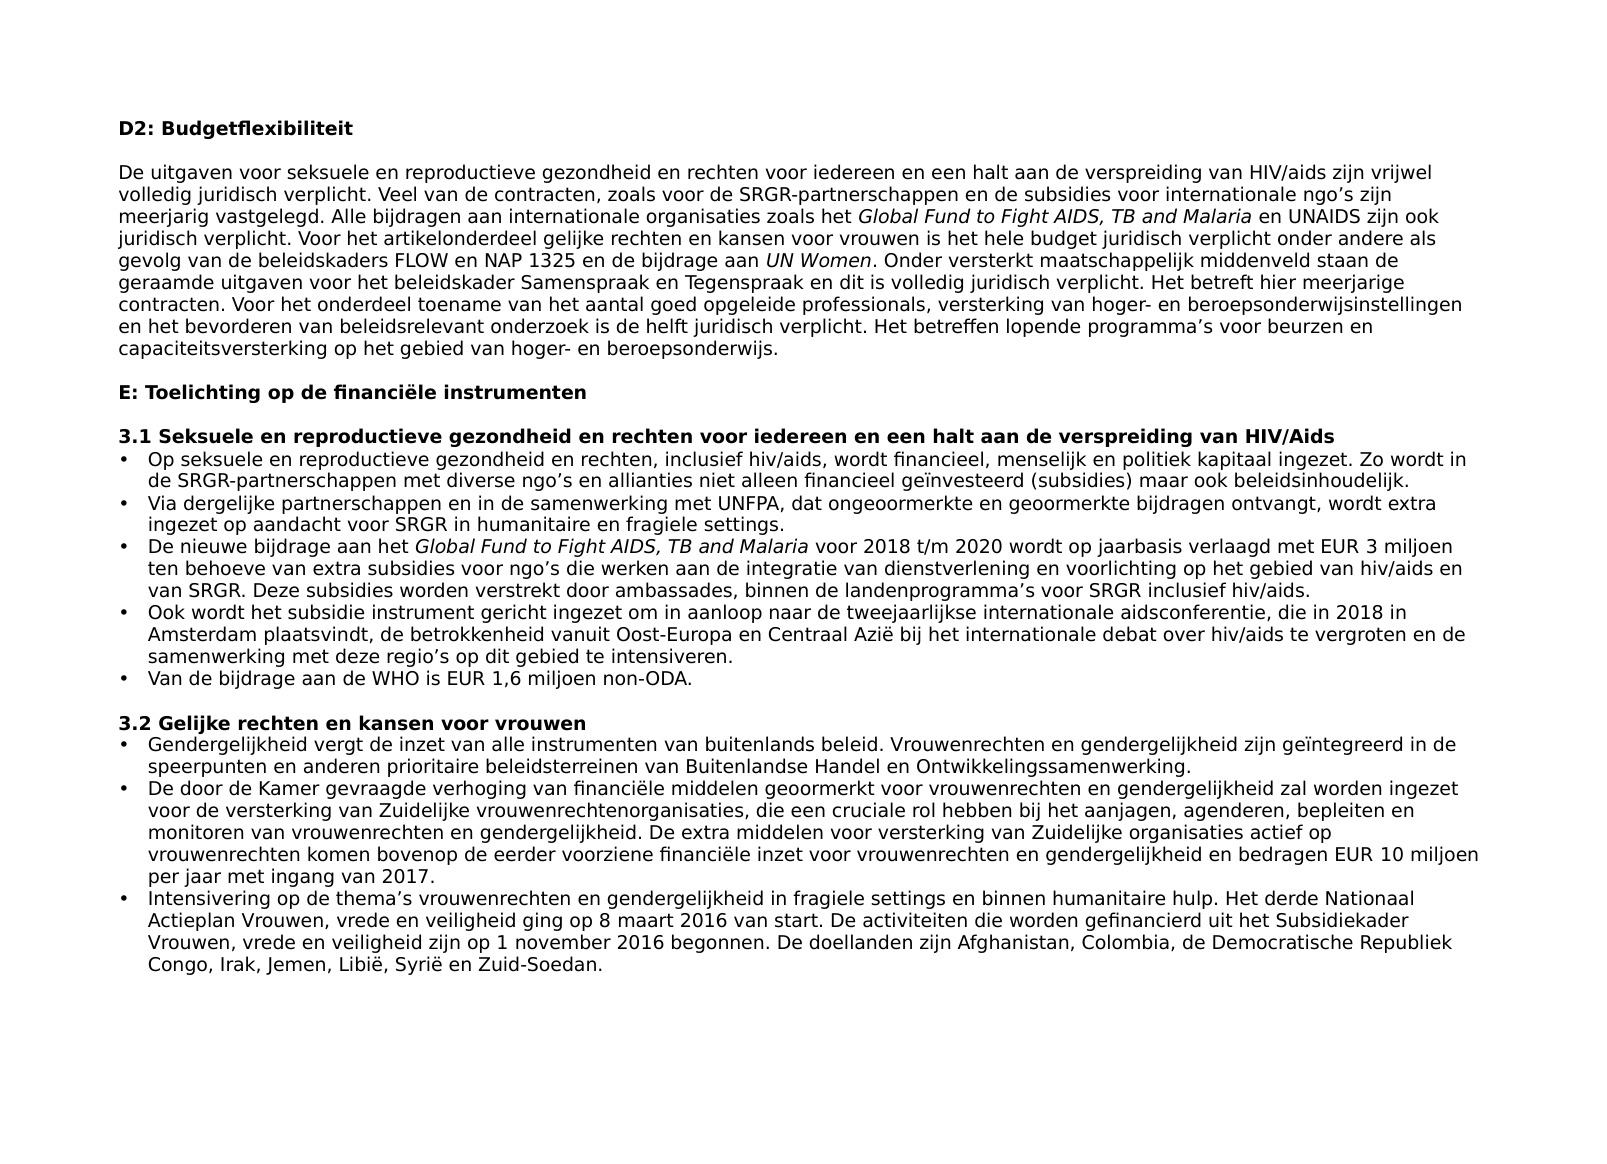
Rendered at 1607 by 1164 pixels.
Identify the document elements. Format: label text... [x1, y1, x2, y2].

subtitle 3.1 Seksuele en reproductieve gezondheid en rechten voor iedereen en een halt aan de verspreiding van HIV/Aids [118, 426, 1488, 448]
subtitle 3.2 Gelijke rechten en kansen voor vrouwen [118, 712, 1488, 734]
text • Op seksuele en reproductieve gezondheid en rechten, inclusief hiv/aids, wordt financieel, menselijk en politiek kapitaal ingezet. Zo wordt in de SRGR-partnerschappen met diverse ngo’s en allianties niet alleen financieel geïnvesteerd (subsidies) maar ook beleidsinhoudelijk. [118, 448, 1488, 492]
subtitle D2: Budgetflexibiliteit [118, 118, 1488, 140]
text De uitgaven voor seksuele en reproductieve gezondheid en rechten voor iedereen en een halt aan de verspreiding van HIV/aids zijn vrijwel volledig juridisch verplicht. Veel van de contracten, zoals voor de SRGR-partnerschappen en de subsidies voor internationale ngo’s zijn meerjarig vastgelegd. Alle bijdragen aan internationale organisaties zoals het Global Fund to Fight AIDS, TB and Malaria en UNAIDS zijn ook juridisch verplicht. Voor het artikelonderdeel gelijke rechten en kansen voor vrouwen is het hele budget juridisch verplicht onder andere als gevolg van de beleidskaders FLOW en NAP 1325 en de bijdrage aan UN Women. Onder versterkt maatschappelijk middenveld staan de geraamde uitgaven voor het beleidskader Samenspraak en Tegenspraak en dit is volledig juridisch verplicht. Het betreft hier meerjarige contracten. Voor het onderdeel toename van het aantal goed opgeleide professionals, versterking van hoger- en beroepsonderwijsinstellingen en het bevorderen van beleidsrelevant onderzoek is de helft juridisch verplicht. Het betreffen lopende programma’s voor beurzen en capaciteitsversterking op het gebied van hoger- en beroepsonderwijs. [118, 162, 1488, 360]
text • Ook wordt het subsidie instrument gericht ingezet om in aanloop naar de tweejaarlijkse internationale aidsconferentie, die in 2018 in Amsterdam plaatsvindt, de betrokkenheid vanuit Oost-Europa en Centraal Azië bij het internationale debat over hiv/aids te vergroten en de samenwerking met deze regio’s op dit gebied te intensiveren. [118, 602, 1488, 668]
text • De nieuwe bijdrage aan het Global Fund to Fight AIDS, TB and Malaria voor 2018 t/m 2020 wordt op jaarbasis verlaagd met EUR 3 miljoen ten behoeve van extra subsidies voor ngo’s die werken aan de integratie van dienstverlening en voorlichting op het gebied van hiv/aids en van SRGR. Deze subsidies worden verstrekt door ambassades, binnen de landenprogramma’s voor SRGR inclusief hiv/aids. [118, 536, 1488, 602]
text • Van de bijdrage aan de WHO is EUR 1,6 miljoen non-ODA. [118, 668, 1488, 690]
text • Gendergelijkheid vergt de inzet van alle instrumenten van buitenlands beleid. Vrouwenrechten en gendergelijkheid zijn geïntegreerd in de speerpunten en anderen prioritaire beleidsterreinen van Buitenlandse Handel en Ontwikkelingssamenwerking. [118, 734, 1488, 778]
text • De door de Kamer gevraagde verhoging van financiële middelen geoormerkt voor vrouwenrechten en gendergelijkheid zal worden ingezet voor de versterking van Zuidelijke vrouwenrechtenorganisaties, die een cruciale rol hebben bij het aanjagen, agenderen, bepleiten en monitoren van vrouwenrechten en gendergelijkheid. De extra middelen voor versterking van Zuidelijke organisaties actief op vrouwenrechten komen bovenop de eerder voorziene financiële inzet voor vrouwenrechten en gendergelijkheid en bedragen EUR 10 miljoen per jaar met ingang van 2017. [118, 778, 1488, 888]
text • Intensivering op de thema’s vrouwenrechten en gendergelijkheid in fragiele settings en binnen humanitaire hulp. Het derde Nationaal Actieplan Vrouwen, vrede en veiligheid ging op 8 maart 2016 van start. De activiteiten die worden gefinancierd uit het Subsidiekader Vrouwen, vrede en veiligheid zijn op 1 november 2016 begonnen. De doellanden zijn Afghanistan, Colombia, de Democratische Republiek Congo, Irak, Jemen, Libië, Syrië en Zuid-Soedan. [118, 888, 1488, 976]
subtitle E: Toelichting op de financiële instrumenten [118, 382, 1488, 404]
text • Via dergelijke partnerschappen en in de samenwerking met UNFPA, dat ongeoormerkte en geoormerkte bijdragen ontvangt, wordt extra ingezet op aandacht voor SRGR in humanitaire en fragiele settings. [118, 492, 1488, 536]
